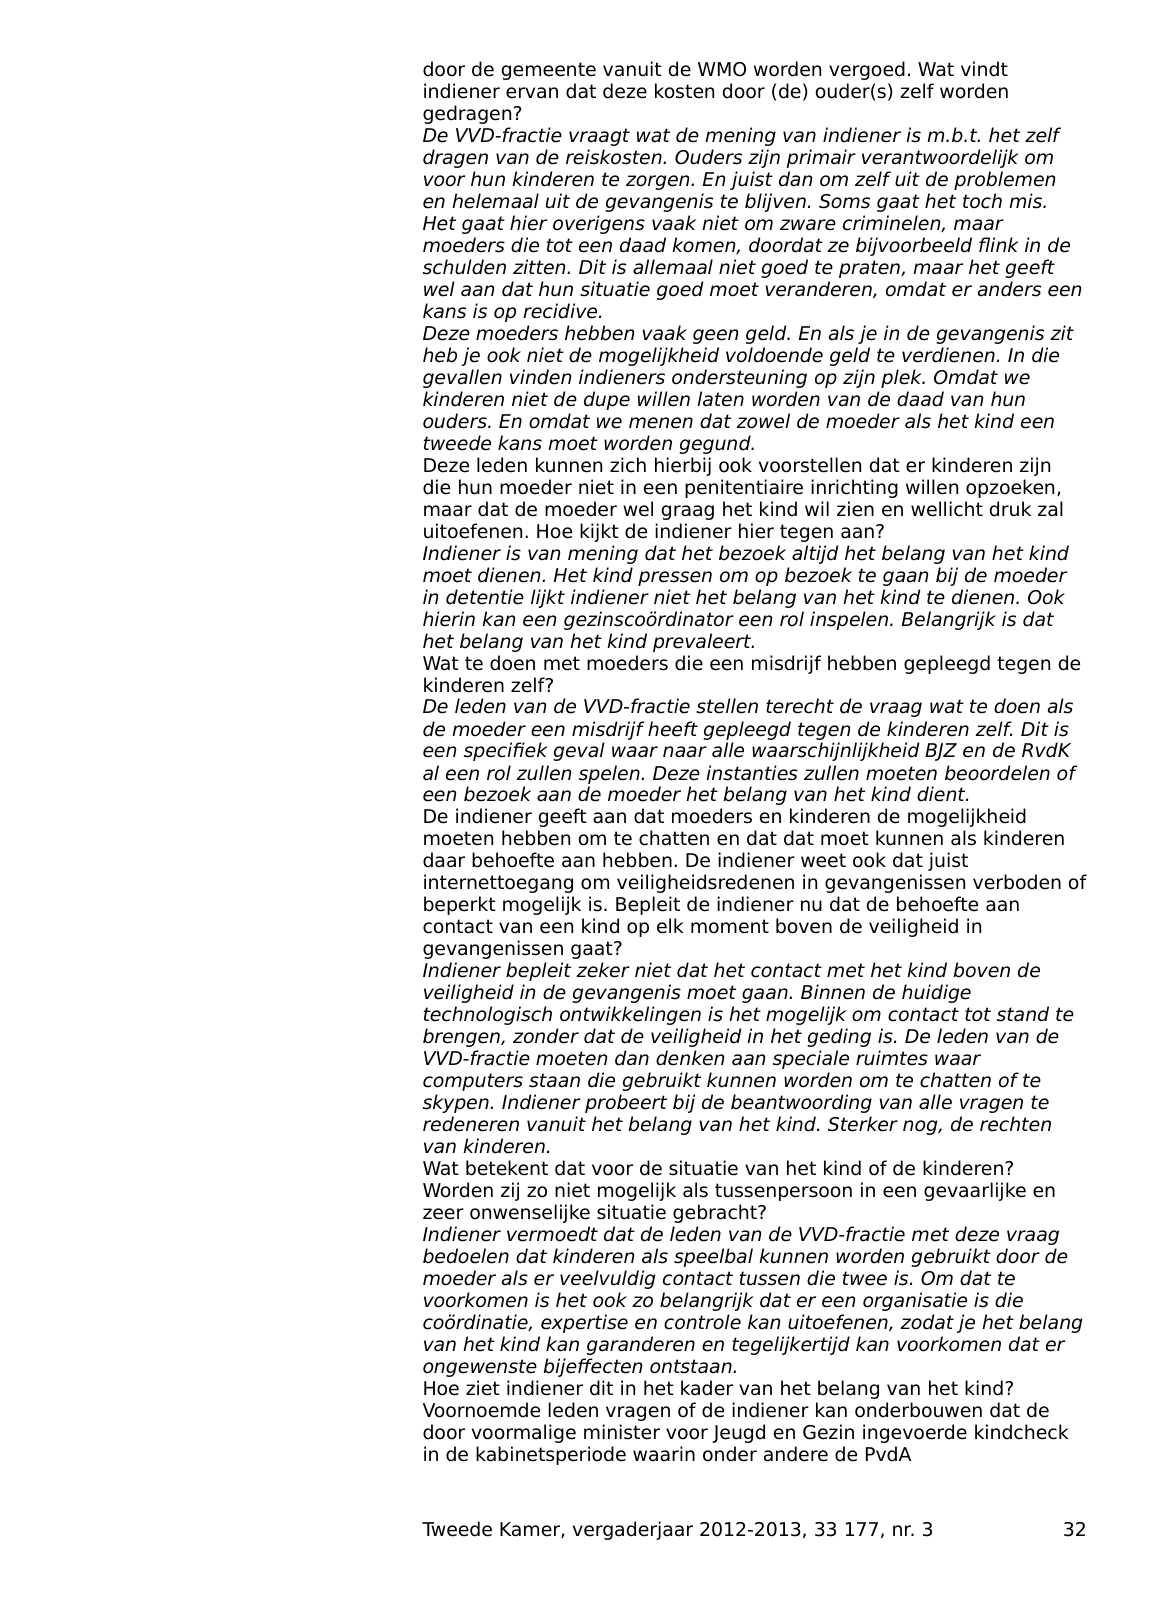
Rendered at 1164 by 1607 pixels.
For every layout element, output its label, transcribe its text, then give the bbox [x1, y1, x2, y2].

text Indiener bepleit zeker niet dat het contact met het kind boven de veiligheid in de gevangenis moet gaan. Binnen de huidige technologisch ontwikkelingen is het mogelijk om contact tot stand te brengen, zonder dat de veiligheid in het geding is. De leden van de VVD-fractie moeten dan denken aan speciale ruimtes waar computers staan die gebruikt kunnen worden om te chatten of te skypen. Indiener probeert bij de beantwoording van alle vragen te redeneren vanuit het belang van het kind. Sterker nog, de rechten van kinderen. [422, 960, 1087, 1158]
text door de gemeente vanuit de WMO worden vergoed. Wat vindt indiener ervan dat deze kosten door (de) ouder(s) zelf worden gedragen? [422, 59, 1087, 125]
text Wat betekent dat voor de situatie van het kind of de kinderen? Worden zij zo niet mogelijk als tussenpersoon in een gevaarlijke en zeer onwenselijke situatie gebracht? [422, 1158, 1087, 1224]
text Wat te doen met moeders die een misdrijf hebben gepleegd tegen de kinderen zelf? [422, 652, 1087, 696]
text Indiener is van mening dat het bezoek altijd het belang van het kind moet dienen. Het kind pressen om op bezoek te gaan bij de moeder in detentie lijkt indiener niet het belang van het kind te dienen. Ook hierin kan een gezinscoördinator een rol inspelen. Belangrijk is dat het belang van het kind prevaleert. [422, 543, 1087, 652]
text Hoe ziet indiener dit in het kader van het belang van het kind? [422, 1378, 1087, 1400]
text De indiener geeft aan dat moeders en kinderen de mogelijkheid moeten hebben om te chatten en dat dat moet kunnen als kinderen daar behoefte aan hebben. De indiener weet ook dat juist internettoegang om veiligheidsredenen in gevangenissen verboden of beperkt mogelijk is. Bepleit de indiener nu dat de behoefte aan contact van een kind op elk moment boven de veiligheid in gevangenissen gaat? [422, 806, 1087, 960]
text Deze leden kunnen zich hierbij ook voorstellen dat er kinderen zijn die hun moeder niet in een penitentiaire inrichting willen opzoeken, maar dat de moeder wel graag het kind wil zien en wellicht druk zal uitoefenen. Hoe kijkt de indiener hier tegen aan? [422, 455, 1087, 543]
text Voornoemde leden vragen of de indiener kan onderbouwen dat de door voormalige minister voor Jeugd en Gezin ingevoerde kindcheck in de kabinetsperiode waarin onder andere de PvdA [422, 1400, 1087, 1466]
text De leden van de VVD-fractie stellen terecht de vraag wat te doen als de moeder een misdrijf heeft gepleegd tegen de kinderen zelf. Dit is een specifiek geval waar naar alle waarschijnlijkheid BJZ en de RvdK al een rol zullen spelen. Deze instanties zullen moeten beoordelen of een bezoek aan de moeder het belang van het kind dient. [422, 696, 1087, 806]
text De VVD-fractie vraagt wat de mening van indiener is m.b.t. het zelf dragen van de reiskosten. Ouders zijn primair verantwoordelijk om voor hun kinderen te zorgen. En juist dan om zelf uit de problemen en helemaal uit de gevangenis te blijven. Soms gaat het toch mis. Het gaat hier overigens vaak niet om zware criminelen, maar moeders die tot een daad komen, doordat ze bijvoorbeeld flink in de schulden zitten. Dit is allemaal niet goed te praten, maar het geeft wel aan dat hun situatie goed moet veranderen, omdat er anders een kans is op recidive. [422, 125, 1087, 323]
text Indiener vermoedt dat de leden van de VVD-fractie met deze vraag bedoelen dat kinderen als speelbal kunnen worden gebruikt door de moeder als er veelvuldig contact tussen die twee is. Om dat te voorkomen is het ook zo belangrijk dat er een organisatie is die coördinatie, expertise en controle kan uitoefenen, zodat je het belang van het kind kan garanderen en tegelijkertijd kan voorkomen dat er ongewenste bijeffecten ontstaan. [422, 1224, 1087, 1378]
text Deze moeders hebben vaak geen geld. En als je in de gevangenis zit heb je ook niet de mogelijkheid voldoende geld te verdienen. In die gevallen vinden indieners ondersteuning op zijn plek. Omdat we kinderen niet de dupe willen laten worden van de daad van hun ouders. En omdat we menen dat zowel de moeder als het kind een tweede kans moet worden gegund. [422, 323, 1087, 455]
